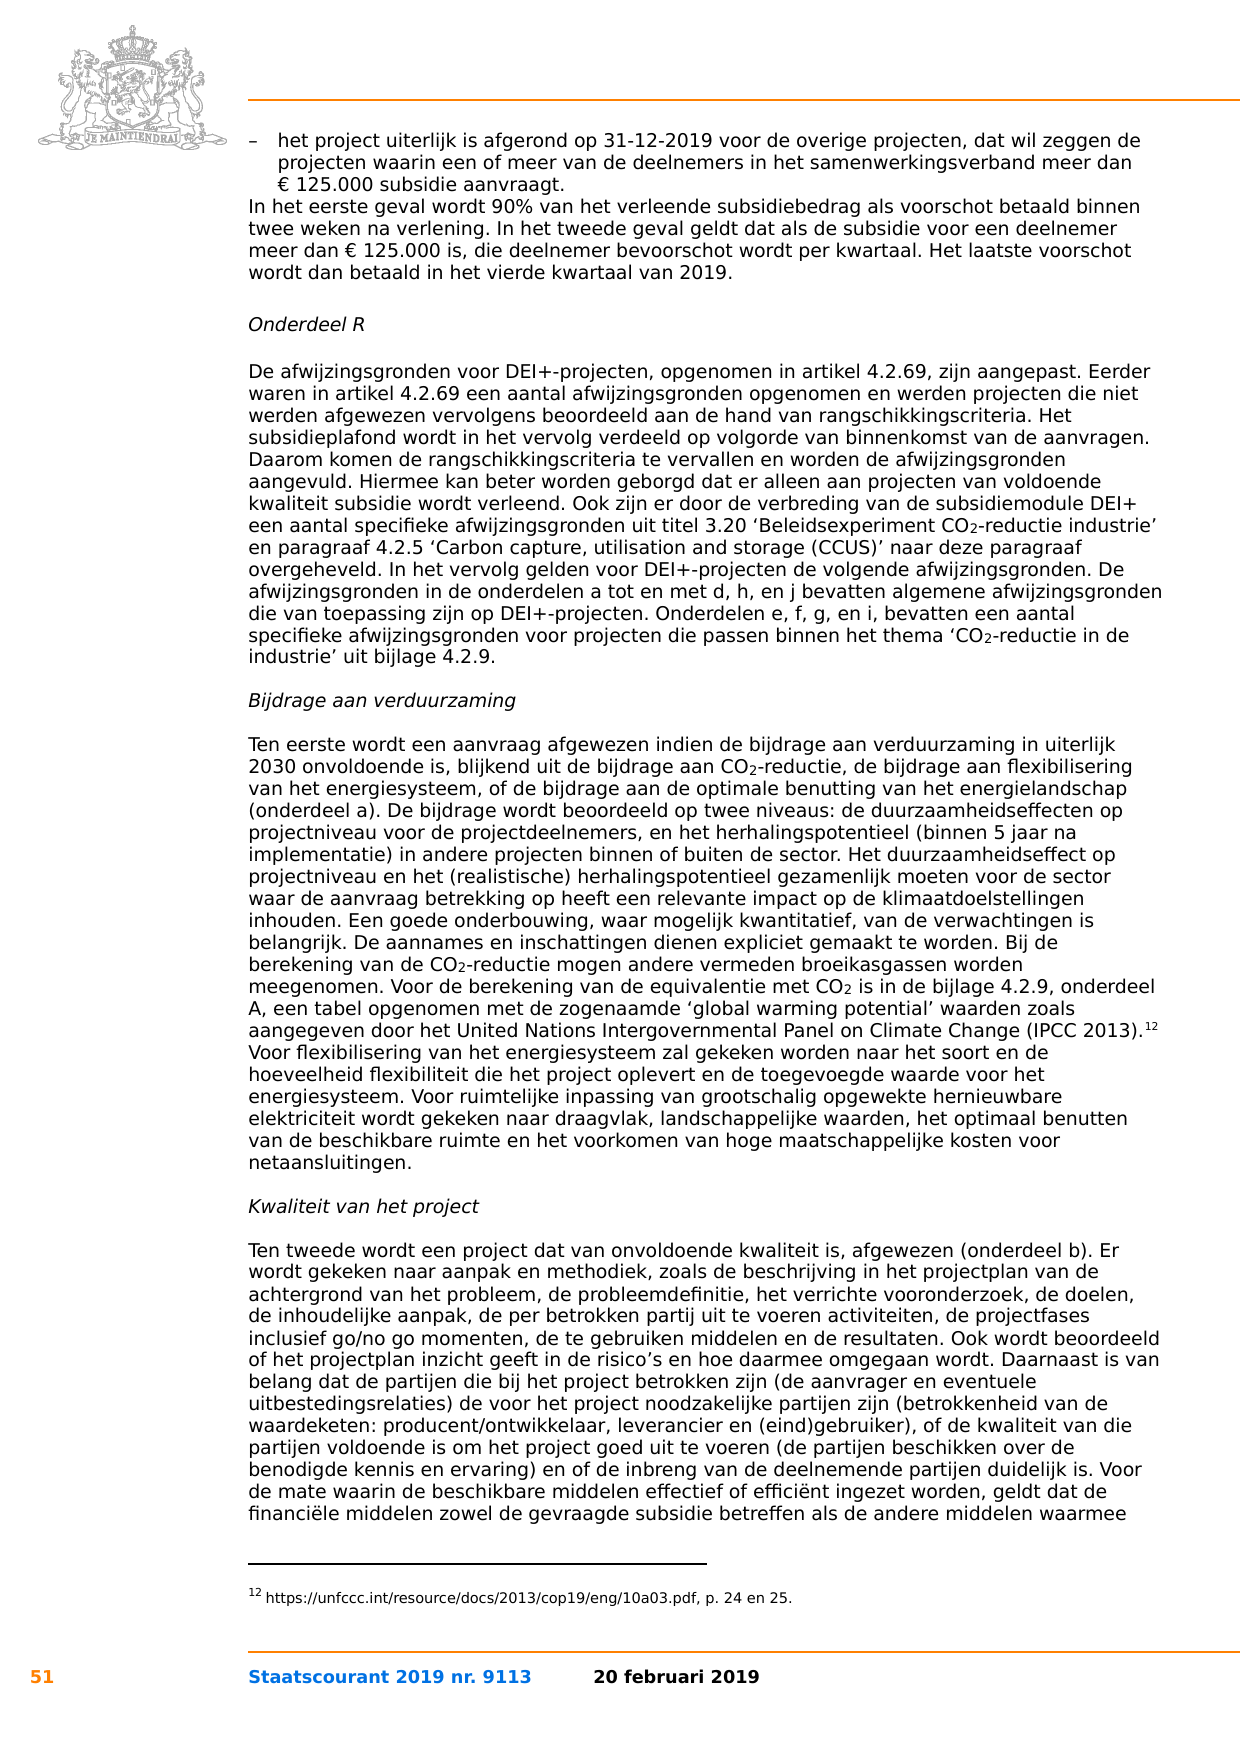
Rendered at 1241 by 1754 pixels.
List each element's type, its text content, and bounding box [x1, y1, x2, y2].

text – het project uiterlijk is afgerond op 31-12-2019 voor de overige projecten, dat wil zeggen de projecten waarin een of meer van de deelnemers in het samenwerkingsverband meer dan € 125.000 subsidie aanvraagt. [248, 130, 1163, 196]
text In het eerste geval wordt 90% van het verleende subsidiebedrag als voorschot betaald binnen twee weken na verlening. In het tweede geval geldt dat als de subsidie voor een deelnemer meer dan € 125.000 is, die deelnemer bevoorschot wordt per kwartaal. Het laatste voorschot wordt dan betaald in het vierde kwartaal van 2019. [248, 196, 1163, 284]
subtitle Onderdeel R [248, 314, 1163, 336]
text https://unfccc.int/resource/docs/2013/cop19/eng/10a03.pdf, p. 24 en 25. [248, 1586, 1163, 1608]
text Voor flexibilisering van het energiesysteem zal gekeken worden naar het soort en de hoeveelheid flexibiliteit die het project oplevert en de toegevoegde waarde voor het energiesysteem. Voor ruimtelijke inpassing van grootschalig opgewekte hernieuwbare elektriciteit wordt gekeken naar draagvlak, landschappelijke waarden, het optimaal benutten van de beschikbare ruimte en het voorkomen van hoge maatschappelijke kosten voor netaansluitingen. [248, 1042, 1163, 1174]
subtitle Kwaliteit van het project [248, 1196, 1163, 1218]
subtitle Bijdrage aan verduurzaming [248, 690, 1163, 712]
text De afwijzingsgronden voor DEI+-projecten, opgenomen in artikel 4.2.69, zijn aangepast. Eerder waren in artikel 4.2.69 een aantal afwijzingsgronden opgenomen en werden projecten die niet werden afgewezen vervolgens beoordeeld aan de hand van rangschikkingscriteria. Het subsidieplafond wordt in het vervolg verdeeld op volgorde van binnenkomst van de aanvragen. Daarom komen de rangschikkingscriteria te vervallen en worden de afwijzingsgronden aangevuld. Hiermee kan beter worden geborgd dat er alleen aan projecten van voldoende kwaliteit subsidie wordt verleend. Ook zijn er door de verbreding van de subsidiemodule DEI+ een aantal specifieke afwijzingsgronden uit titel 3.20 ‘Beleidsexperiment CO2-reductie industrie’ en paragraaf 4.2.5 ‘Carbon capture, utilisation and storage (CCUS)’ naar deze paragraaf overgeheveld. In het vervolg gelden voor DEI+-projecten de volgende afwijzingsgronden. De afwijzingsgronden in de onderdelen a tot en met d, h, en j bevatten algemene afwijzingsgronden die van toepassing zijn op DEI+-projecten. Onderdelen e, f, g, en i, bevatten een aantal specifieke afwijzingsgronden voor projecten die passen binnen het thema ‘CO2-reductie in de industrie’ uit bijlage 4.2.9. [248, 361, 1163, 668]
text Ten eerste wordt een aanvraag afgewezen indien de bijdrage aan verduurzaming in uiterlijk 2030 onvoldoende is, blijkend uit de bijdrage aan CO2-reductie, de bijdrage aan flexibilisering van het energiesysteem, of de bijdrage aan de optimale benutting van het energielandschap (onderdeel a). De bijdrage wordt beoordeeld op twee niveaus: de duurzaamheidseffecten op projectniveau voor de projectdeelnemers, en het herhalingspotentieel (binnen 5 jaar na implementatie) in andere projecten binnen of buiten de sector. Het duurzaamheidseffect op projectniveau en het (realistische) herhalingspotentieel gezamenlijk moeten voor de sector waar de aanvraag betrekking op heeft een relevante impact op de klimaatdoelstellingen inhouden. Een goede onderbouwing, waar mogelijk kwantitatief, van de verwachtingen is belangrijk. De aannames en inschattingen dienen expliciet gemaakt te worden. Bij de berekening van de CO2-reductie mogen andere vermeden broeikasgassen worden meegenomen. Voor de berekening van de equivalentie met CO2 is in de bijlage 4.2.9, onderdeel A, een tabel opgenomen met de zogenaamde ‘global warming potential’ waarden zoals aangegeven door het United Nations Intergovernmental Panel on Climate Change (IPCC 2013). [248, 734, 1163, 1042]
text Ten tweede wordt een project dat van onvoldoende kwaliteit is, afgewezen (onderdeel b). Er wordt gekeken naar aanpak en methodiek, zoals de beschrijving in het projectplan van de achtergrond van het probleem, de probleemdefinitie, het verrichte vooronderzoek, de doelen, de inhoudelijke aanpak, de per betrokken partij uit te voeren activiteiten, de projectfases inclusief go/no go momenten, de te gebruiken middelen en de resultaten. Ook wordt beoordeeld of het projectplan inzicht geeft in de risico’s en hoe daarmee omgegaan wordt. Daarnaast is van belang dat de partijen die bij het project betrokken zijn (de aanvrager en eventuele uitbestedingsrelaties) de voor het project noodzakelijke partijen zijn (betrokkenheid van de waardeketen: producent/ontwikkelaar, leverancier en (eind)gebruiker), of de kwaliteit van die partijen voldoende is om het project goed uit te voeren (de partijen beschikken over de benodigde kennis en ervaring) en of de inbreng van de deelnemende partijen duidelijk is. Voor de mate waarin de beschikbare middelen effectief of efficiënt ingezet worden, geldt dat de financiële middelen zowel de gevraagde subsidie betreffen als de andere middelen waarmee [248, 1239, 1163, 1525]
picture [38, 25, 227, 150]
